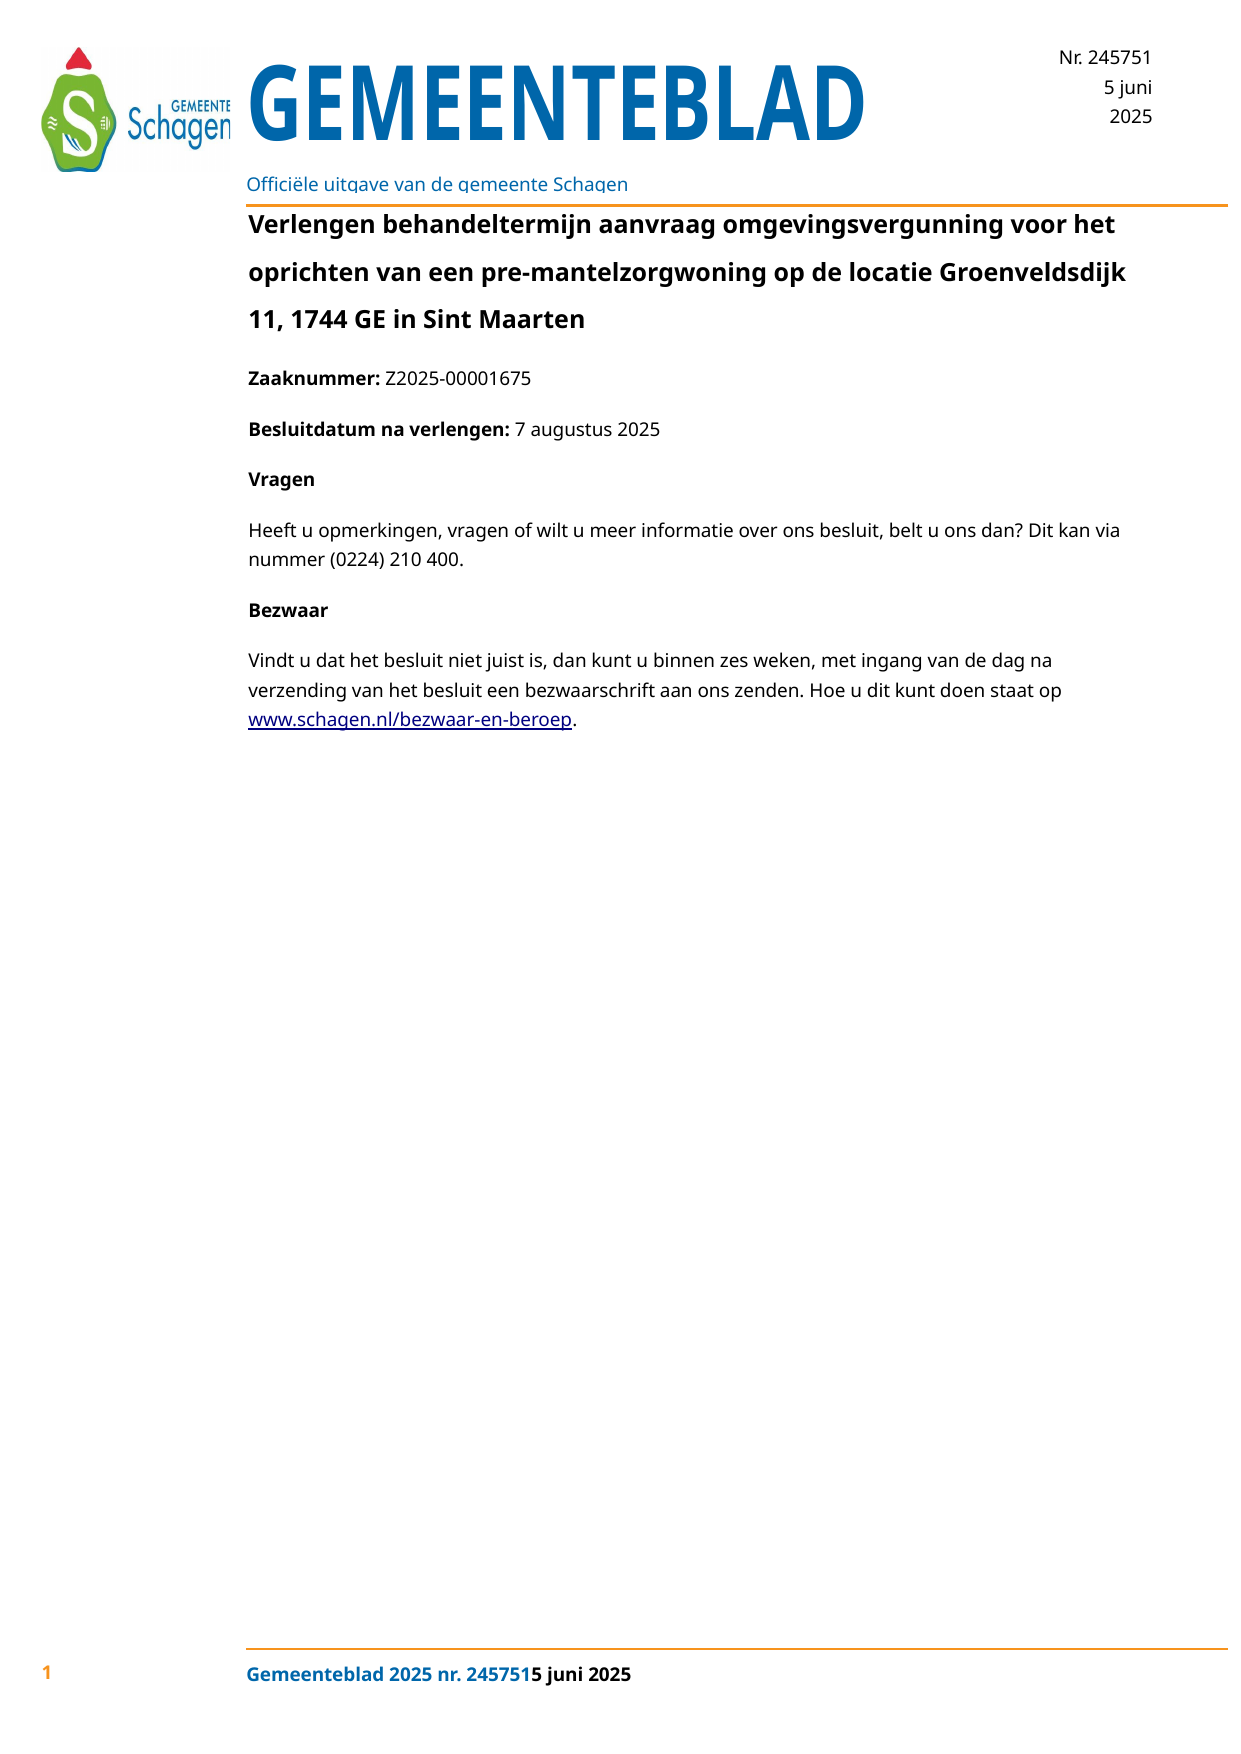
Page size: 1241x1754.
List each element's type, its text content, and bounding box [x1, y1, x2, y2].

picture [41, 47, 231, 172]
text Verlengen behandeltermijn aanvraag omgevingsvergunning voor het oprichten van een pre-mantelzorgwoning op de locatie Groenveldsdijk 11, 1744 GE in Sint Maarten [248, 207, 1152, 336]
text Vindt u dat het besluit niet juist is, dan kunt u binnen zes weken, met ingang van de dag na verzending van het besluit een bezwaarschrift aan ons zenden. Hoe u dit kunt doen staat op www.schagen.nl/bezwaar-en-beroep. [248, 647, 1152, 732]
text Besluitdatum na verlengen: 7 augustus 2025 [248, 416, 1152, 442]
text Vragen [248, 466, 1152, 492]
text Heeft u opmerkingen, vragen of wilt u meer informatie over ons besluit, belt u ons dan? Dit kan via nummer (0224) 210 400. [248, 517, 1152, 572]
text Zaaknummer: Z2025-00001675 [248, 366, 1152, 391]
text Bezwaar [248, 597, 1152, 622]
